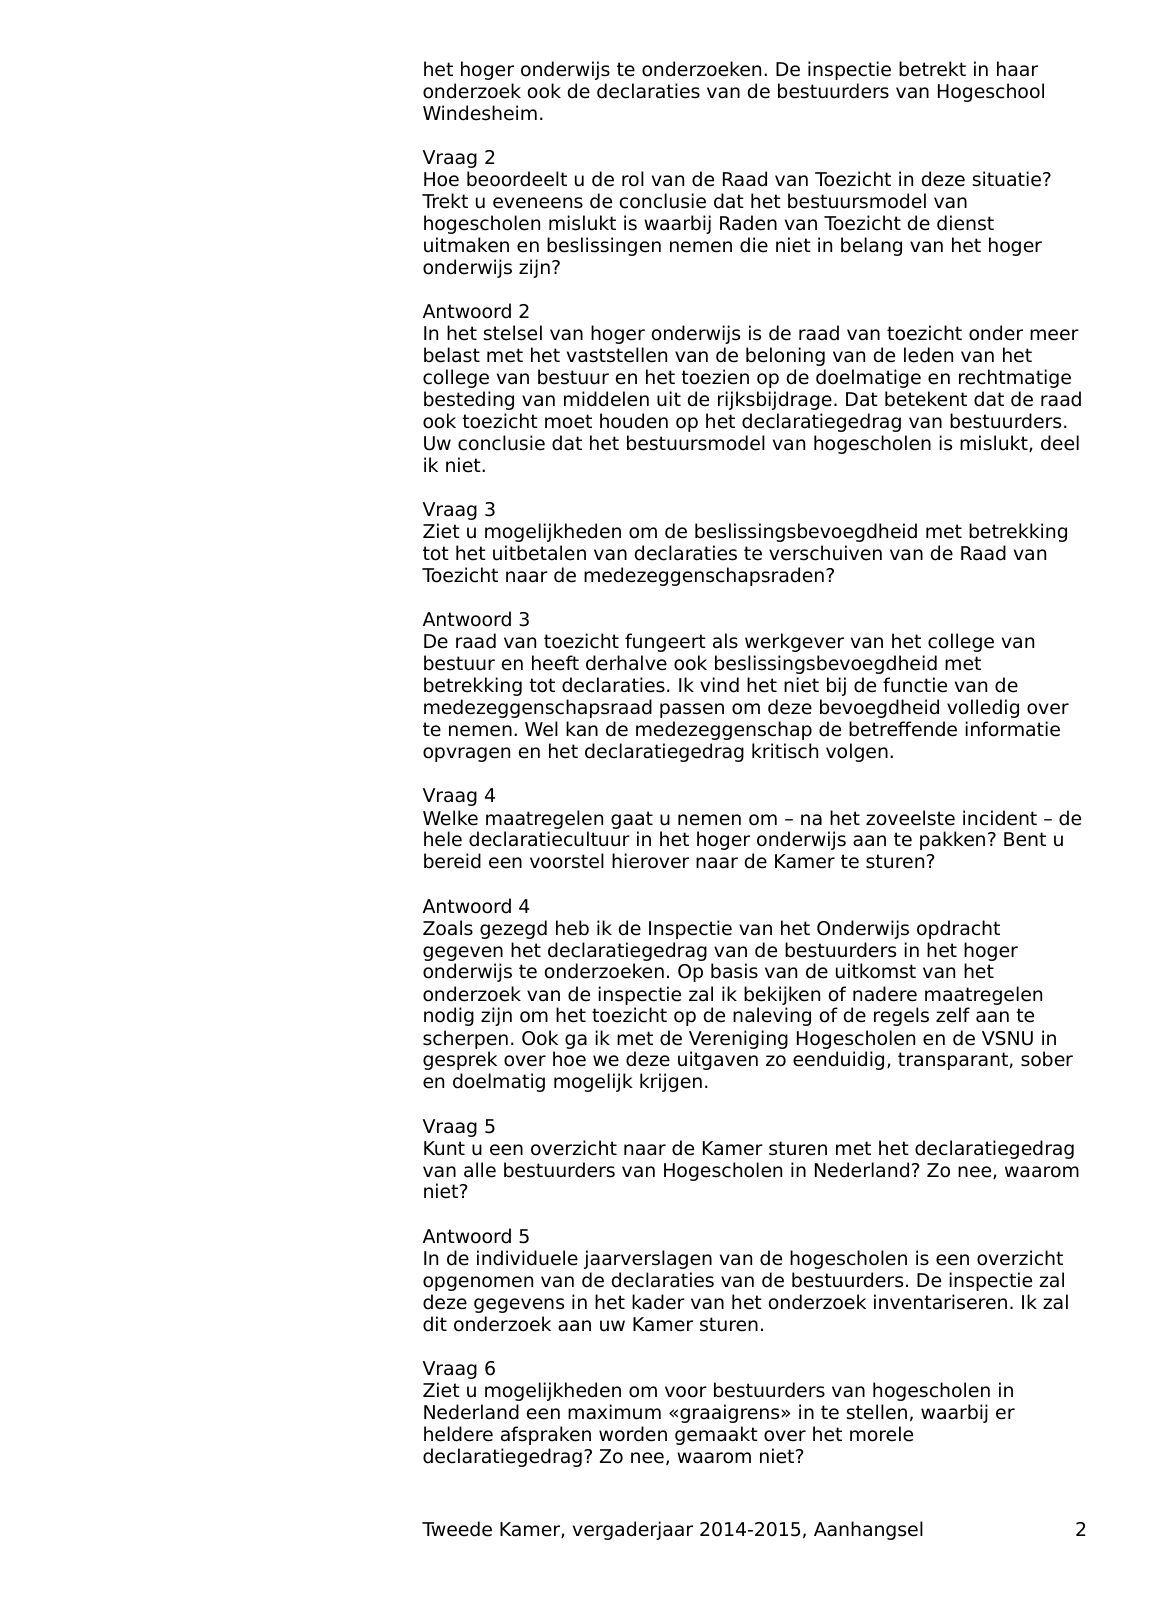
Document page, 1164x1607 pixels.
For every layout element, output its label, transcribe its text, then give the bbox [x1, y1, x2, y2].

text Welke maatregelen gaat u nemen om – na het zoveelste incident – de hele declaratiecultuur in het hoger onderwijs aan te pakken? Bent u bereid een voorstel hierover naar de Kamer te sturen? [422, 807, 1087, 873]
text Vraag 5 [422, 1116, 1087, 1137]
text In de individuele jaarverslagen van de hogescholen is een overzicht opgenomen van de declaraties van de bestuurders. De inspectie zal deze gegevens in het kader van het onderzoek inventariseren. Ik zal dit onderzoek aan uw Kamer sturen. [422, 1248, 1087, 1336]
text Zoals gezegd heb ik de Inspectie van het Onderwijs opdracht gegeven het declaratiegedrag van de bestuurders in het hoger onderwijs te onderzoeken. Op basis van de uitkomst van het onderzoek van de inspectie zal ik bekijken of nadere maatregelen nodig zijn om het toezicht op de naleving of de regels zelf aan te scherpen. Ook ga ik met de Vereniging Hogescholen en de VSNU in gesprek over hoe we deze uitgaven zo eenduidig, transparant, sober en doelmatig mogelijk krijgen. [422, 917, 1087, 1093]
text Vraag 4 [422, 785, 1087, 807]
text Ziet u mogelijkheden om voor bestuurders van hogescholen in Nederland een maximum «graaigrens» in te stellen, waarbij er heldere afspraken worden gemaakt over het morele declaratiegedrag? Zo nee, waarom niet? [422, 1380, 1087, 1468]
text Vraag 6 [422, 1358, 1087, 1380]
text Antwoord 2 [422, 301, 1087, 323]
text Hoe beoordeelt u de rol van de Raad van Toezicht in deze situatie? Trekt u eveneens de conclusie dat het bestuursmodel van hogescholen mislukt is waarbij Raden van Toezicht de dienst uitmaken en beslissingen nemen die niet in belang van het hoger onderwijs zijn? [422, 169, 1087, 279]
text Antwoord 3 [422, 609, 1087, 631]
text Vraag 2 [422, 147, 1087, 169]
text het hoger onderwijs te onderzoeken. De inspectie betrekt in haar onderzoek ook de declaraties van de bestuurders van Hogeschool Windesheim. [422, 59, 1087, 125]
text De raad van toezicht fungeert als werkgever van het college van bestuur en heeft derhalve ook beslissingsbevoegdheid met betrekking tot declaraties. Ik vind het niet bij de functie van de medezeggenschapsraad passen om deze bevoegdheid volledig over te nemen. Wel kan de medezeggenschap de betreffende informatie opvragen en het declaratiegedrag kritisch volgen. [422, 631, 1087, 763]
text In het stelsel van hoger onderwijs is de raad van toezicht onder meer belast met het vaststellen van de beloning van de leden van het college van bestuur en het toezien op de doelmatige en rechtmatige besteding van middelen uit de rijksbijdrage. Dat betekent dat de raad ook toezicht moet houden op het declaratiegedrag van bestuurders. Uw conclusie dat het bestuursmodel van hogescholen is mislukt, deel ik niet. [422, 323, 1087, 477]
text Kunt u een overzicht naar de Kamer sturen met het declaratiegedrag van alle bestuurders van Hogescholen in Nederland? Zo nee, waarom niet? [422, 1137, 1087, 1203]
text Antwoord 4 [422, 896, 1087, 917]
text Ziet u mogelijkheden om de beslissingsbevoegdheid met betrekking tot het uitbetalen van declaraties te verschuiven van de Raad van Toezicht naar de medezeggenschapsraden? [422, 521, 1087, 587]
text Antwoord 5 [422, 1226, 1087, 1248]
text Vraag 3 [422, 499, 1087, 521]
